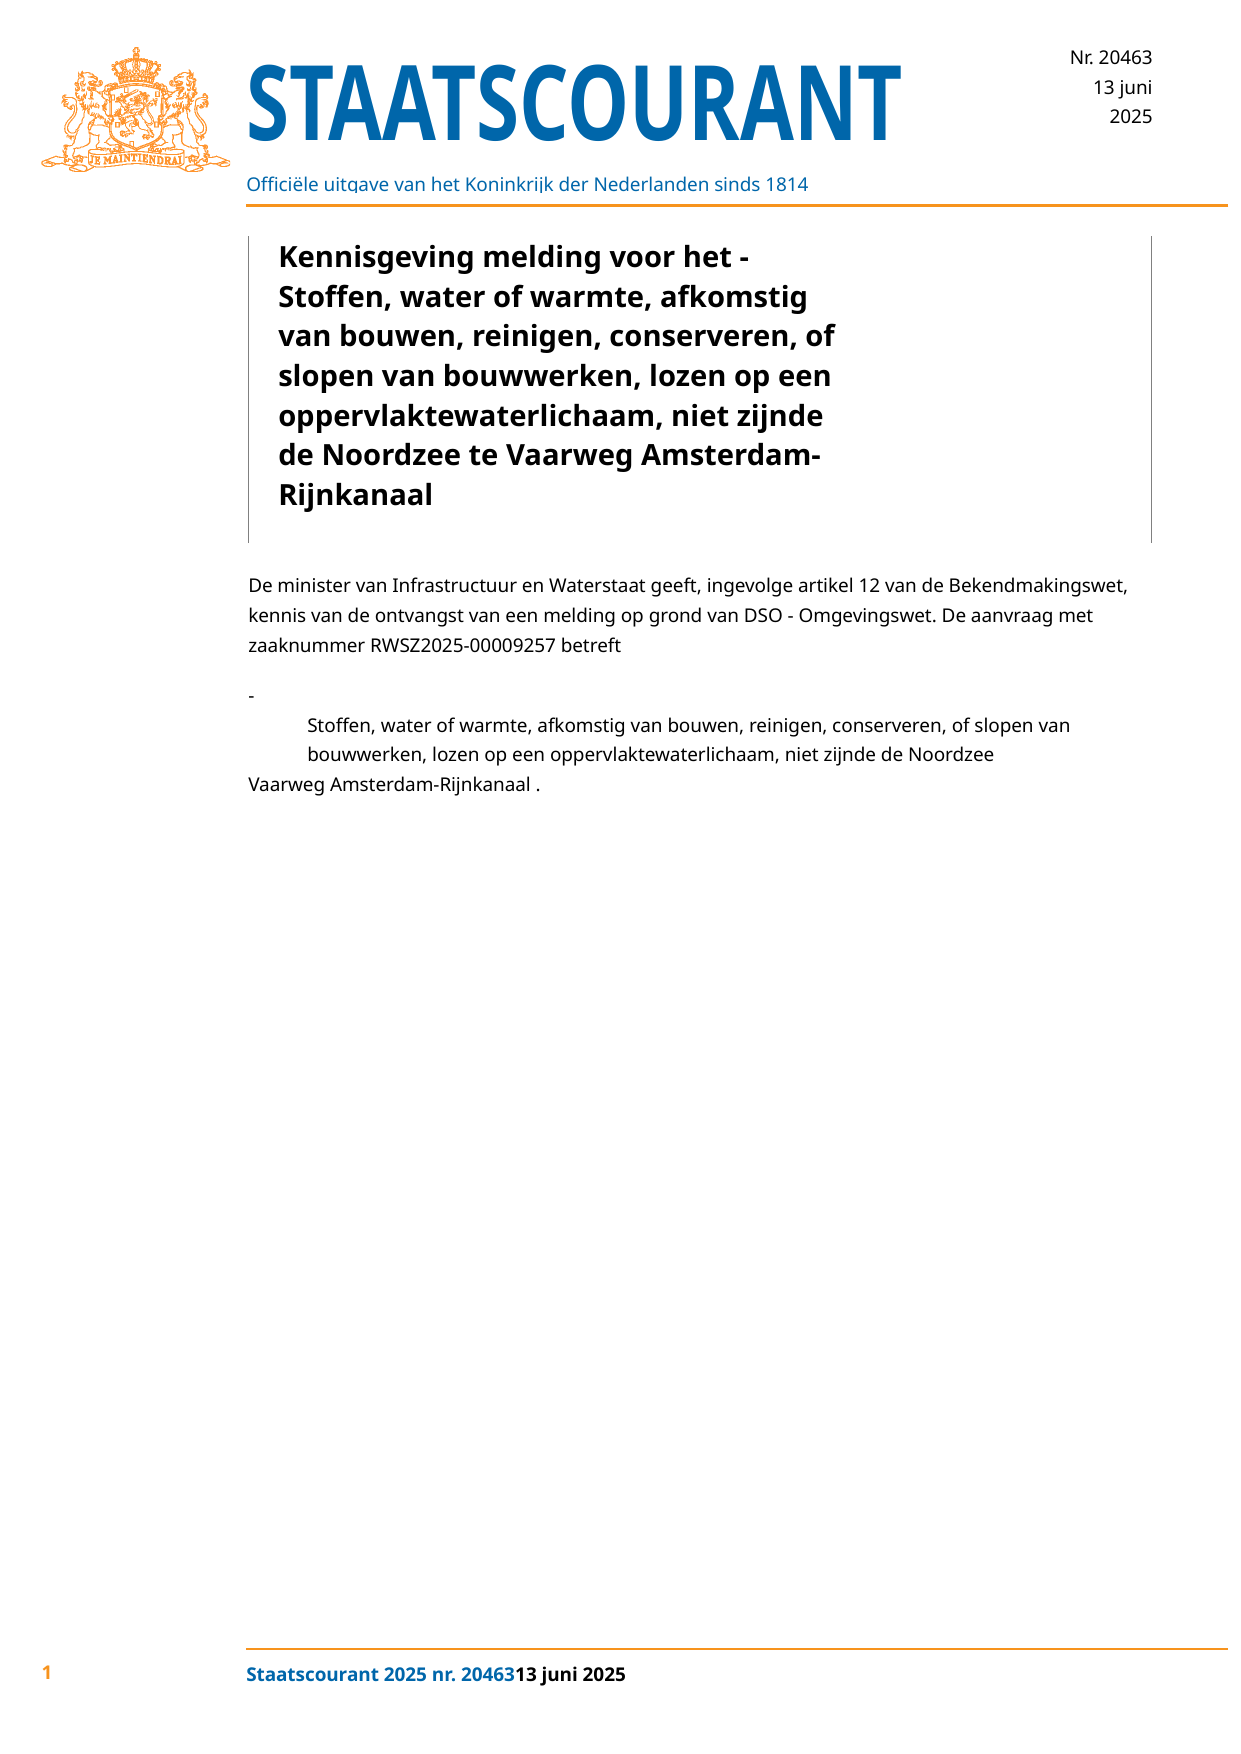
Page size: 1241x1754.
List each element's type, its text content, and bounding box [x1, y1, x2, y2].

picture [912, 236, 1090, 414]
table_header [1090, 236, 1151, 413]
picture [41, 47, 231, 172]
table_header Kennisgeving melding voor het -Stoffen, water of warmte, afkomstig van bouwen, reinigen, conserveren, of slopen van bouwwerken, lozen op een oppervlaktewaterlichaam, niet zijnde de Noordzee te Vaarweg Amsterdam-Rijnkanaal [249, 236, 850, 543]
table_header [850, 414, 1151, 543]
table_header [850, 236, 912, 413]
text De minister van Infrastructuur en Waterstaat geeft, ingevolge artikel 12 van de Bekendmakingswet, kennis van de ontvangst van een melding op grond van DSO - Omgevingswet. De aanvraag met zaaknummer RWSZ2025-00009257 betreft [248, 573, 1152, 658]
text Vaarweg Amsterdam-Rijnkanaal . [248, 771, 1152, 797]
list Stoffen, water of warmte, afkomstig van bouwen, reinigen, conserveren, of slopen van bouwwerken, lozen op een oppervlaktewaterlichaam, niet zijnde de Noordzee [248, 712, 1152, 767]
